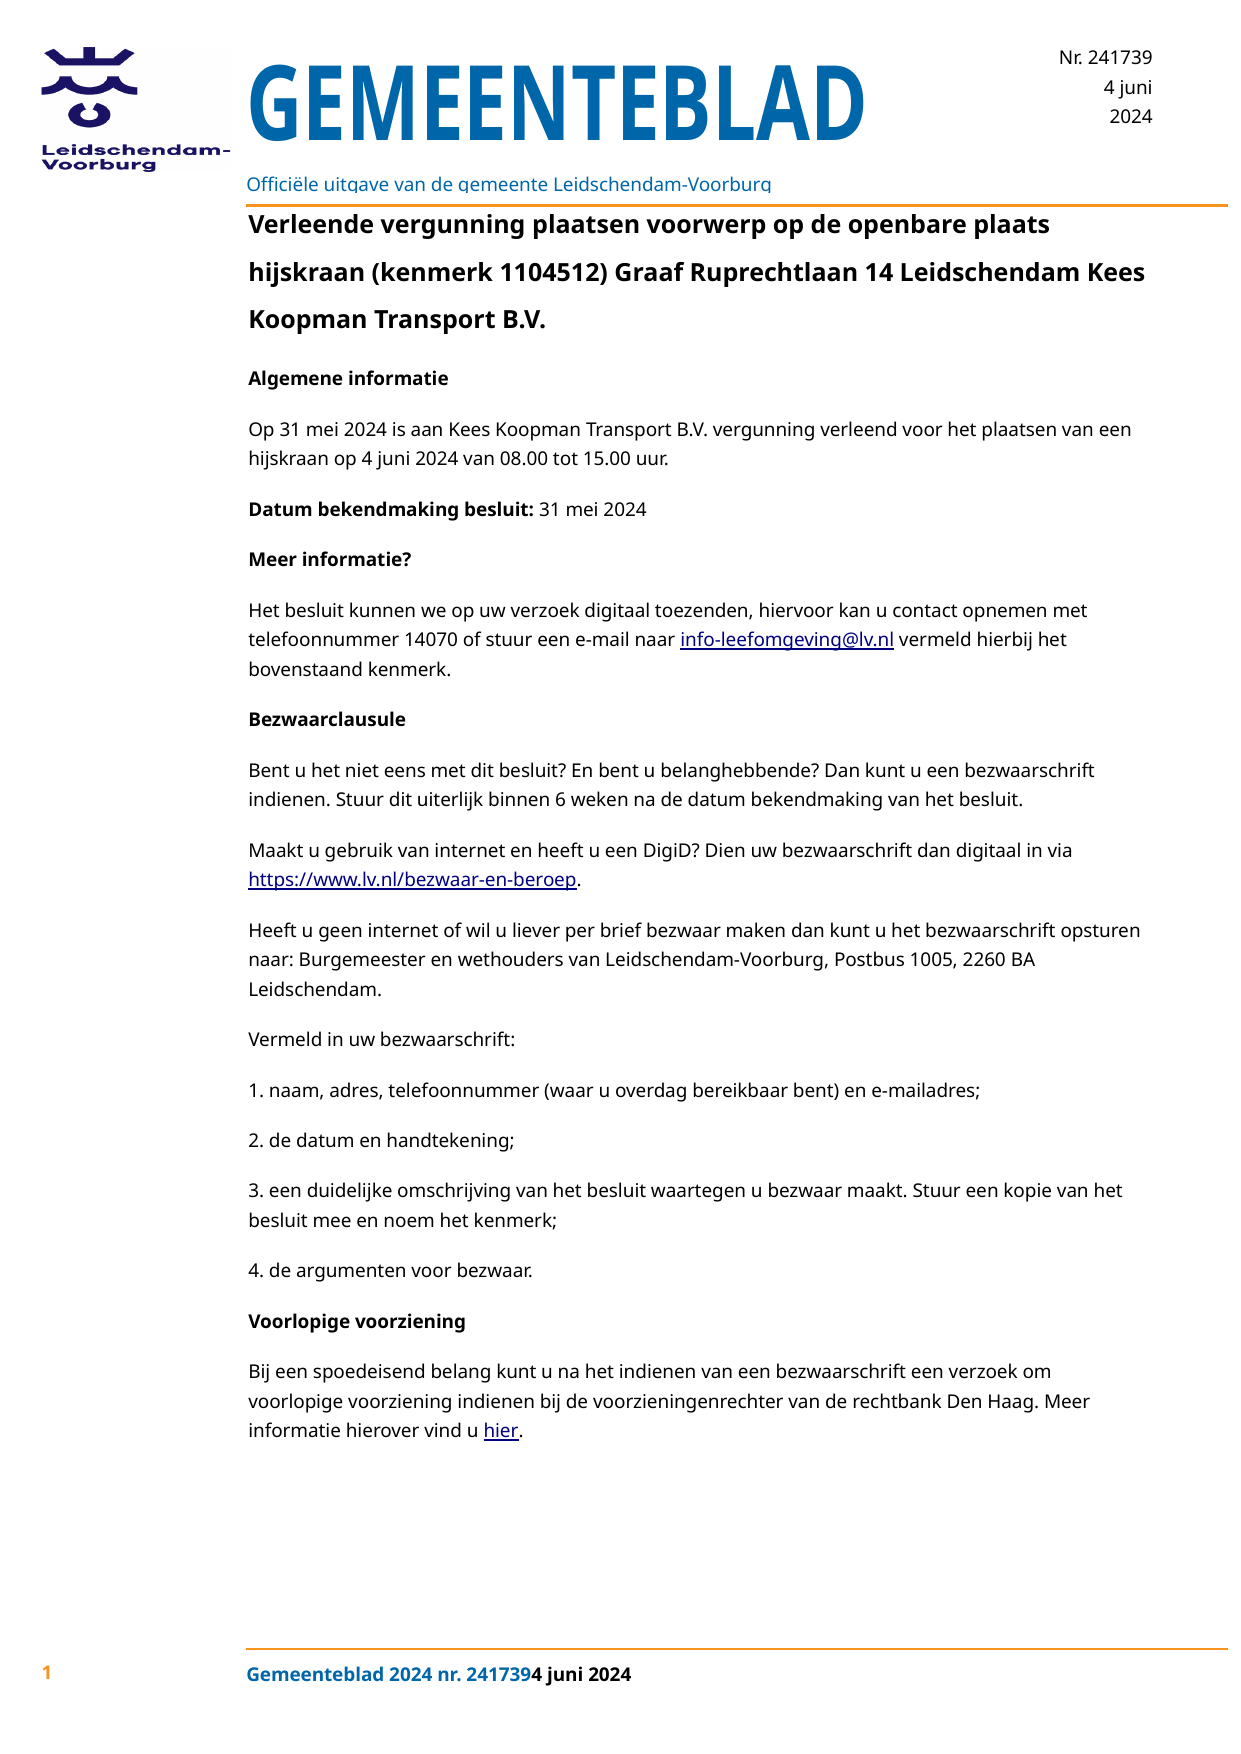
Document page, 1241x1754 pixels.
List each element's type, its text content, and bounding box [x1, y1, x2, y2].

text 2. de datum en handtekening; [248, 1127, 1152, 1153]
text Bent u het niet eens met dit besluit? En bent u belanghebbende? Dan kunt u een bezwaarschrift indienen. Stuur dit uiterlijk binnen 6 weken na de datum bekendmaking van het besluit. [248, 757, 1152, 812]
text Algemene informatie [248, 366, 1152, 391]
text Bezwaarclausule [248, 706, 1152, 732]
text 1. naam, adres, telefoonnummer (waar u overdag bereikbaar bent) en e-mailadres; [248, 1077, 1152, 1102]
text Het besluit kunnen we op uw verzoek digitaal toezenden, hiervoor kan u contact opnemen met telefoonnummer 14070 of stuur een e-mail naar info-leefomgeving@lv.nl vermeld hierbij het bovenstaand kenmerk. [248, 597, 1152, 682]
text Datum bekendmaking besluit: 31 mei 2024 [248, 496, 1152, 522]
text 3. een duidelijke omschrijving van het besluit waartegen u bezwaar maakt. Stuur een kopie van het besluit mee en noem het kenmerk; [248, 1178, 1152, 1233]
text Heeft u geen internet of wil u liever per brief bezwaar maken dan kunt u het bezwaarschrift opsturen naar: Burgemeester en wethouders van Leidschendam-Voorburg, Postbus 1005, 2260 BA Leidschendam. [248, 917, 1152, 1002]
text Meer informatie? [248, 546, 1152, 572]
text Op 31 mei 2024 is aan Kees Koopman Transport B.V. vergunning verleend voor het plaatsen van een hijskraan op 4 juni 2024 van 08.00 tot 15.00 uur. [248, 416, 1152, 471]
text Verleende vergunning plaatsen voorwerp op de openbare plaats hijskraan (kenmerk 1104512) Graaf Ruprechtlaan 14 Leidschendam Kees Koopman Transport B.V. [248, 207, 1152, 336]
text Voorlopige voorziening [248, 1308, 1152, 1334]
text 4. de argumenten voor bezwaar. [248, 1258, 1152, 1283]
picture [41, 47, 231, 172]
text Vermeld in uw bezwaarschrift: [248, 1026, 1152, 1052]
text Bij een spoedeisend belang kunt u na het indienen van een bezwaarschrift een verzoek om voorlopige voorziening indienen bij de voorzieningenrechter van de rechtbank Den Haag. Meer informatie hierover vind u hier. [248, 1358, 1152, 1443]
text Maakt u gebruik van internet en heeft u een DigiD? Dien uw bezwaarschrift dan digitaal in via https://www.lv.nl/bezwaar-en-beroep. [248, 837, 1152, 892]
